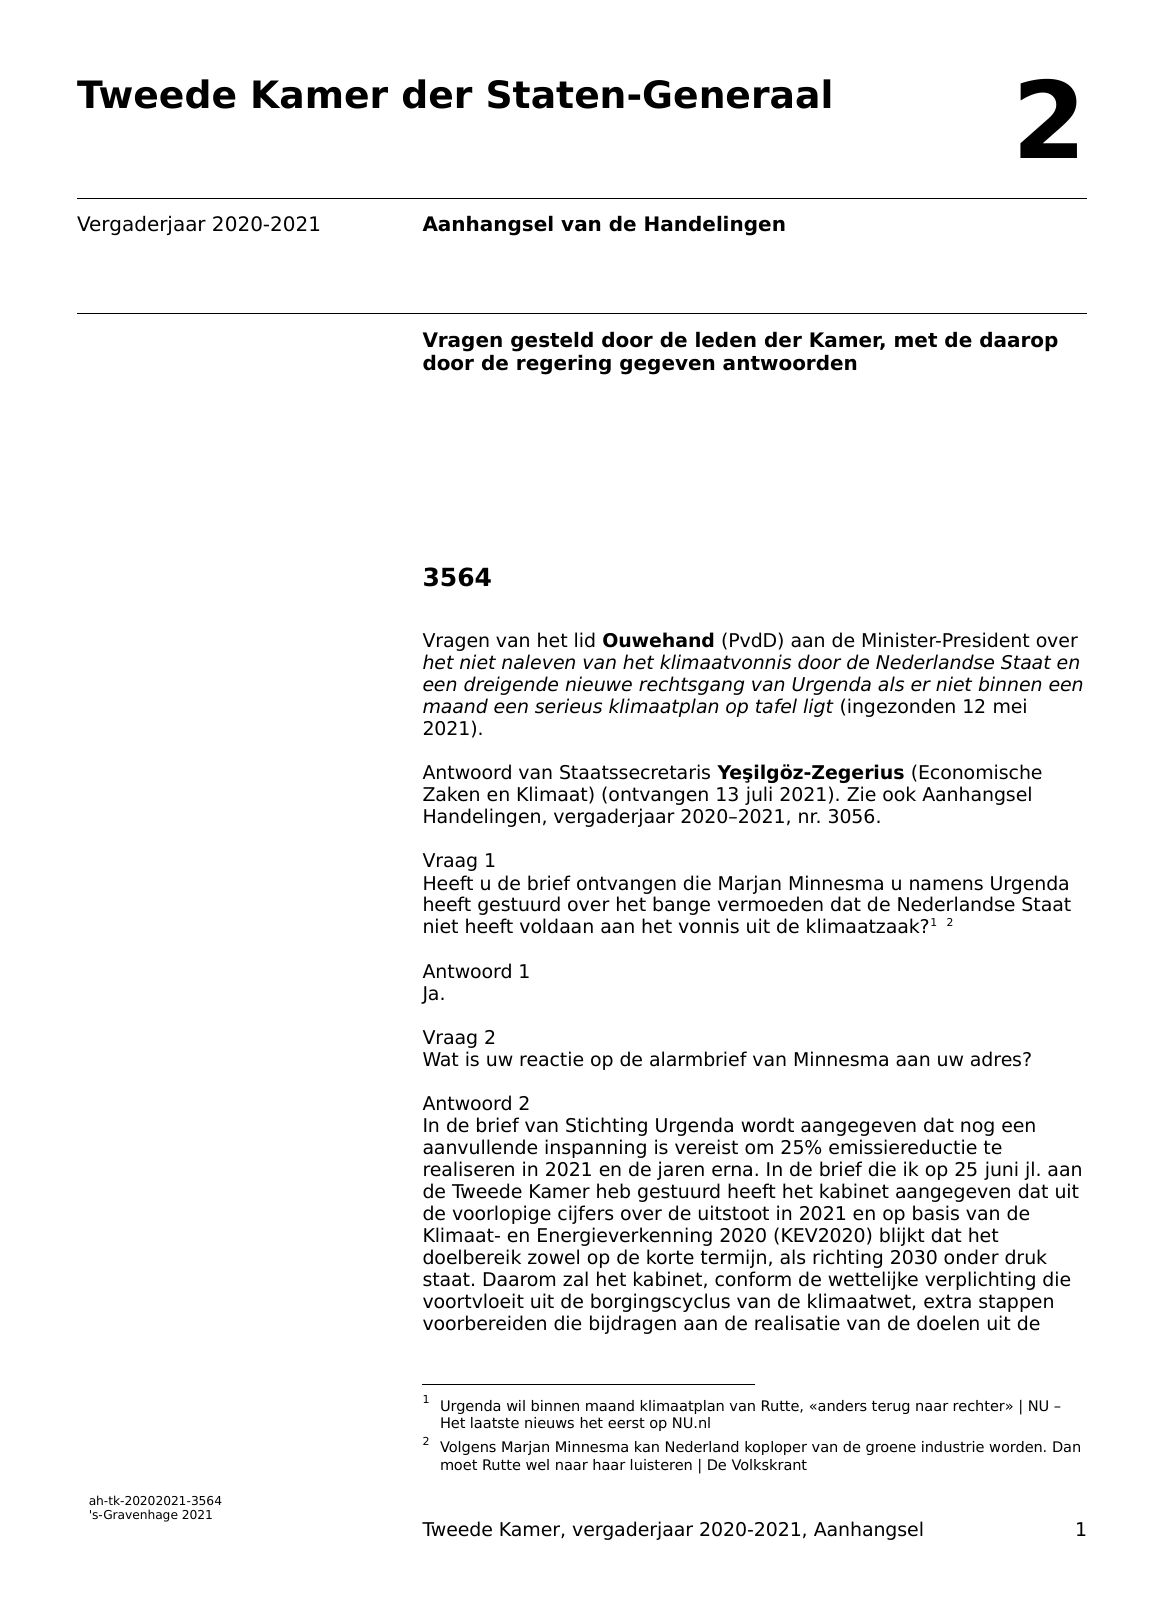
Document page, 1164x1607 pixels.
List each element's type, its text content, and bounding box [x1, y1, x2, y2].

table_header 2 [886, 59, 1087, 198]
table_cell Vragen gesteld door de leden der Kamer, met de daarop door de regering gegeven antwoorden [422, 314, 1087, 375]
table_cell [77, 314, 422, 375]
table_cell Vergaderjaar 2020-2021 [77, 199, 422, 313]
table_cell Aanhangsel van de Handelingen [422, 199, 1087, 313]
text Ja. [422, 982, 1087, 1004]
text Vraag 1 [422, 850, 1087, 872]
text Antwoord 1 [422, 961, 1087, 982]
text 's-Gravenhage 2021 [88, 1508, 323, 1522]
text Antwoord 2 [422, 1093, 1087, 1115]
text Wat is uw reactie op de alarmbrief van Minnesma aan uw adres? [422, 1049, 1087, 1071]
text ah-tk-20202021-3564 [88, 1494, 323, 1508]
text In de brief van Stichting Urgenda wordt aangegeven dat nog een aanvullende inspanning is vereist om 25% emissiereductie te realiseren in 2021 en de jaren erna. In de brief die ik op 25 juni jl. aan de Tweede Kamer heb gestuurd heeft het kabinet aangegeven dat uit de voorlopige cijfers over de uitstoot in 2021 en op basis van de Klimaat- en Energieverkenning 2020 (KEV2020) blijkt dat het doelbereik zowel op de korte termijn, als richting 2030 onder druk staat. Daarom zal het kabinet, conform de wettelijke verplichting die voortvloeit uit de borgingscyclus van de klimaatwet, extra stappen voorbereiden die bijdragen aan de realisatie van de doelen uit de [422, 1115, 1087, 1334]
text 3564 [422, 563, 1087, 592]
text Volgens Marjan Minnesma kan Nederland koploper van de groene industrie worden. Dan moet Rutte wel naar haar luisteren | De Volkskrant [422, 1435, 1087, 1474]
text Heeft u de brief ontvangen die Marjan Minnesma u namens Urgenda heeft gestuurd over het bange vermoeden dat de Nederlandse Staat niet heeft voldaan aan het vonnis uit de klimaatzaak? [422, 872, 1087, 938]
table_header Tweede Kamer der Staten-Generaal [77, 59, 886, 198]
text Vraag 2 [422, 1027, 1087, 1049]
text Antwoord van Staatssecretaris Yeşilgöz-Zegerius (Economische Zaken en Klimaat) (ontvangen 13 juli 2021). Zie ook Aanhangsel Handelingen, vergaderjaar 2020–2021, nr. 3056. [422, 762, 1087, 828]
text Vragen van het lid Ouwehand (PvdD) aan de Minister-President over het niet naleven van het klimaatvonnis door de Nederlandse Staat en een dreigende nieuwe rechtsgang van Urgenda als er niet binnen een maand een serieus klimaatplan op tafel ligt (ingezonden 12 mei 2021). [422, 630, 1087, 740]
text Urgenda wil binnen maand klimaatplan van Rutte, «anders terug naar rechter» | NU – Het laatste nieuws het eerst op NU.nl [422, 1393, 1087, 1432]
